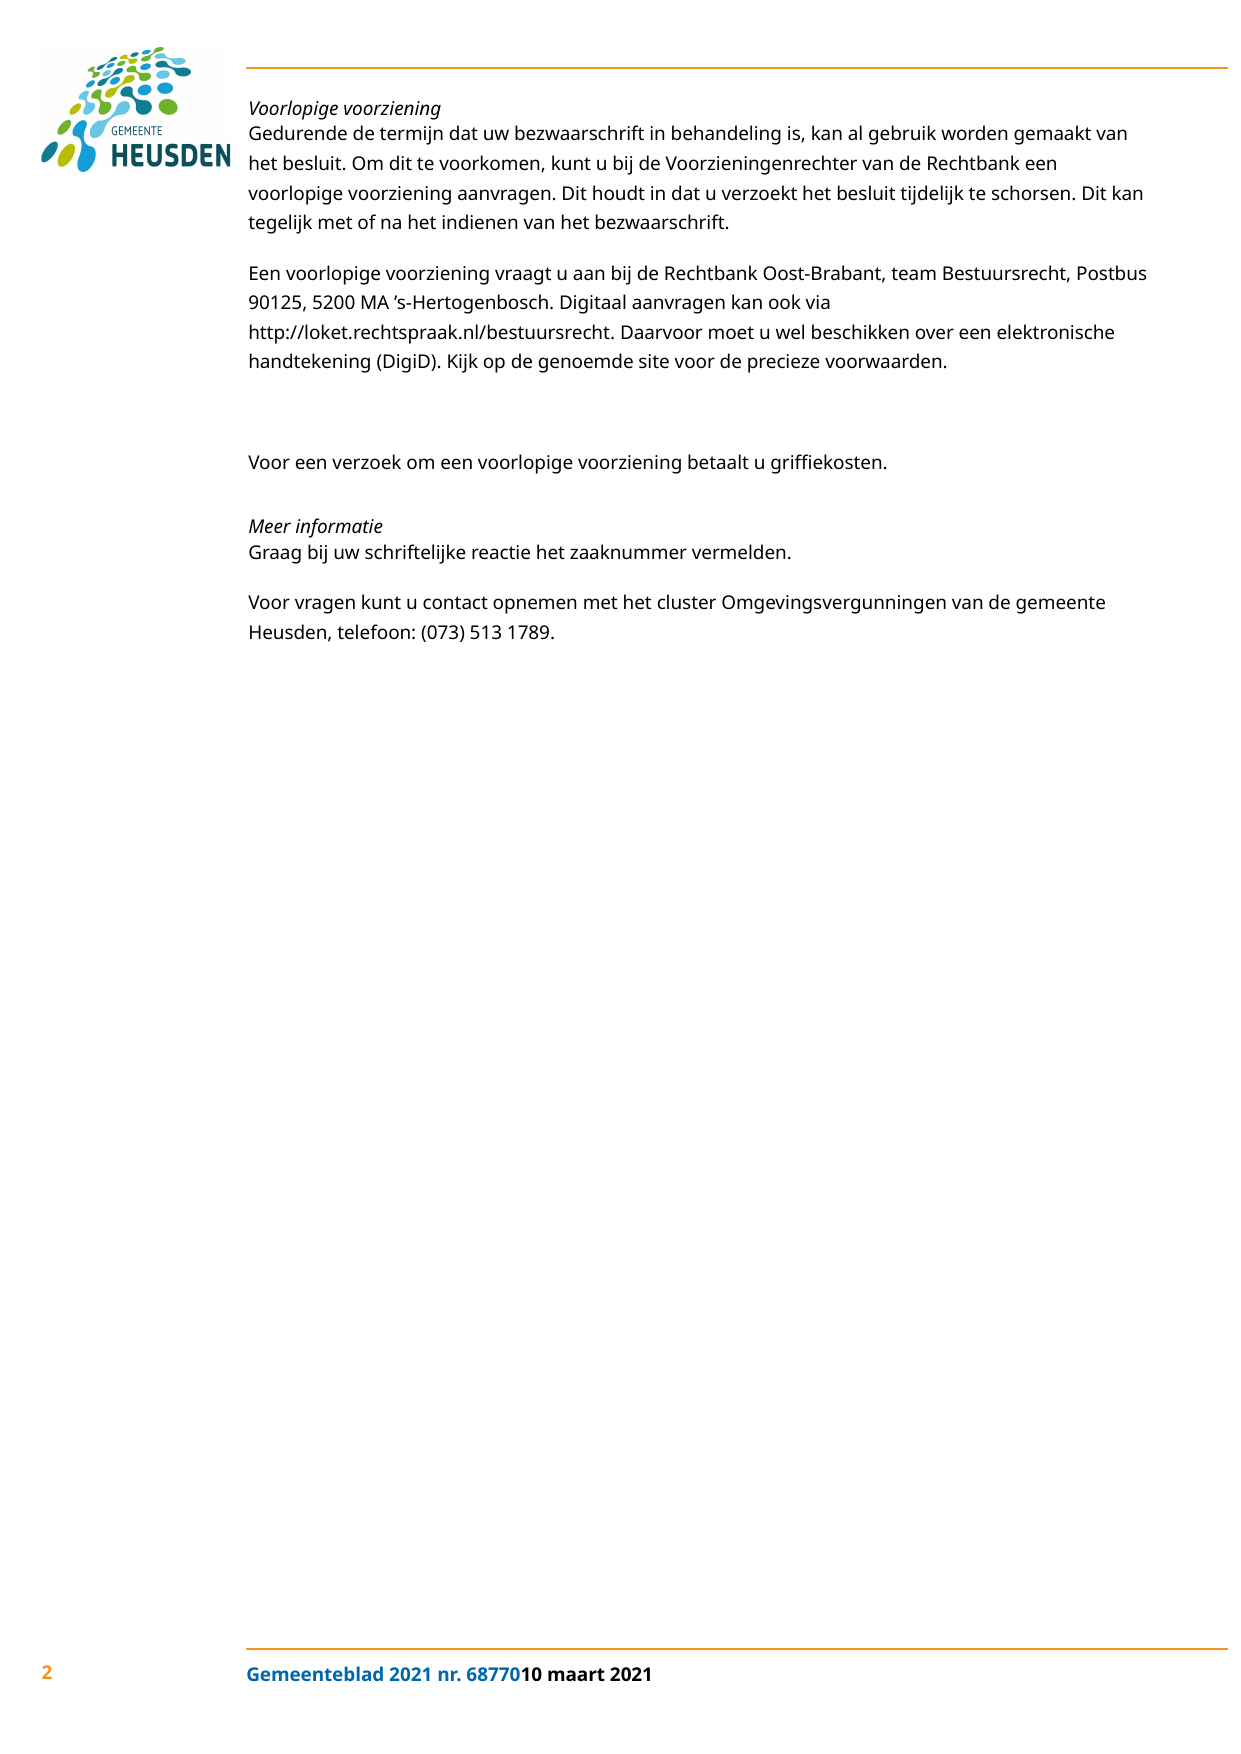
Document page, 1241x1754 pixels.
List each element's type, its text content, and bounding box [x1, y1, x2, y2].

text Voor vragen kunt u contact opnemen met het cluster Omgevingsvergunningen van de gemeente Heusden, telefoon: (073) 513 1789. [248, 589, 1152, 645]
text Meer informatie [248, 513, 1152, 539]
text Gedurende de termijn dat uw bezwaarschrift in behandeling is, kan al gebruik worden gemaakt van het besluit. Om dit te voorkomen, kunt u bij de Voorzieningenrechter van de Rechtbank een voorlopige voorziening aanvragen. Dit houdt in dat u verzoekt het besluit tijdelijk te schorsen. Dit kan tegelijk met of na het indienen van het bezwaarschrift. [248, 121, 1152, 235]
text Voor een verzoek om een voorlopige voorziening betaalt u griffiekosten. [248, 449, 1152, 475]
picture [41, 47, 231, 172]
text Voorlopige voorziening [248, 95, 1152, 121]
text Graag bij uw schriftelijke reactie het zaaknummer vermelden. [248, 539, 1152, 565]
text Een voorlopige voorziening vraagt u aan bij de Rechtbank Oost-Brabant, team Bestuursrecht, Postbus 90125, 5200 MA ’s-Hertogenbosch. Digitaal aanvragen kan ook via http://loket.rechtspraak.nl/bestuursrecht. Daarvoor moet u wel beschikken over een elektronische handtekening (DigiD). Kijk op de genoemde site voor de precieze voorwaarden. [248, 260, 1152, 374]
